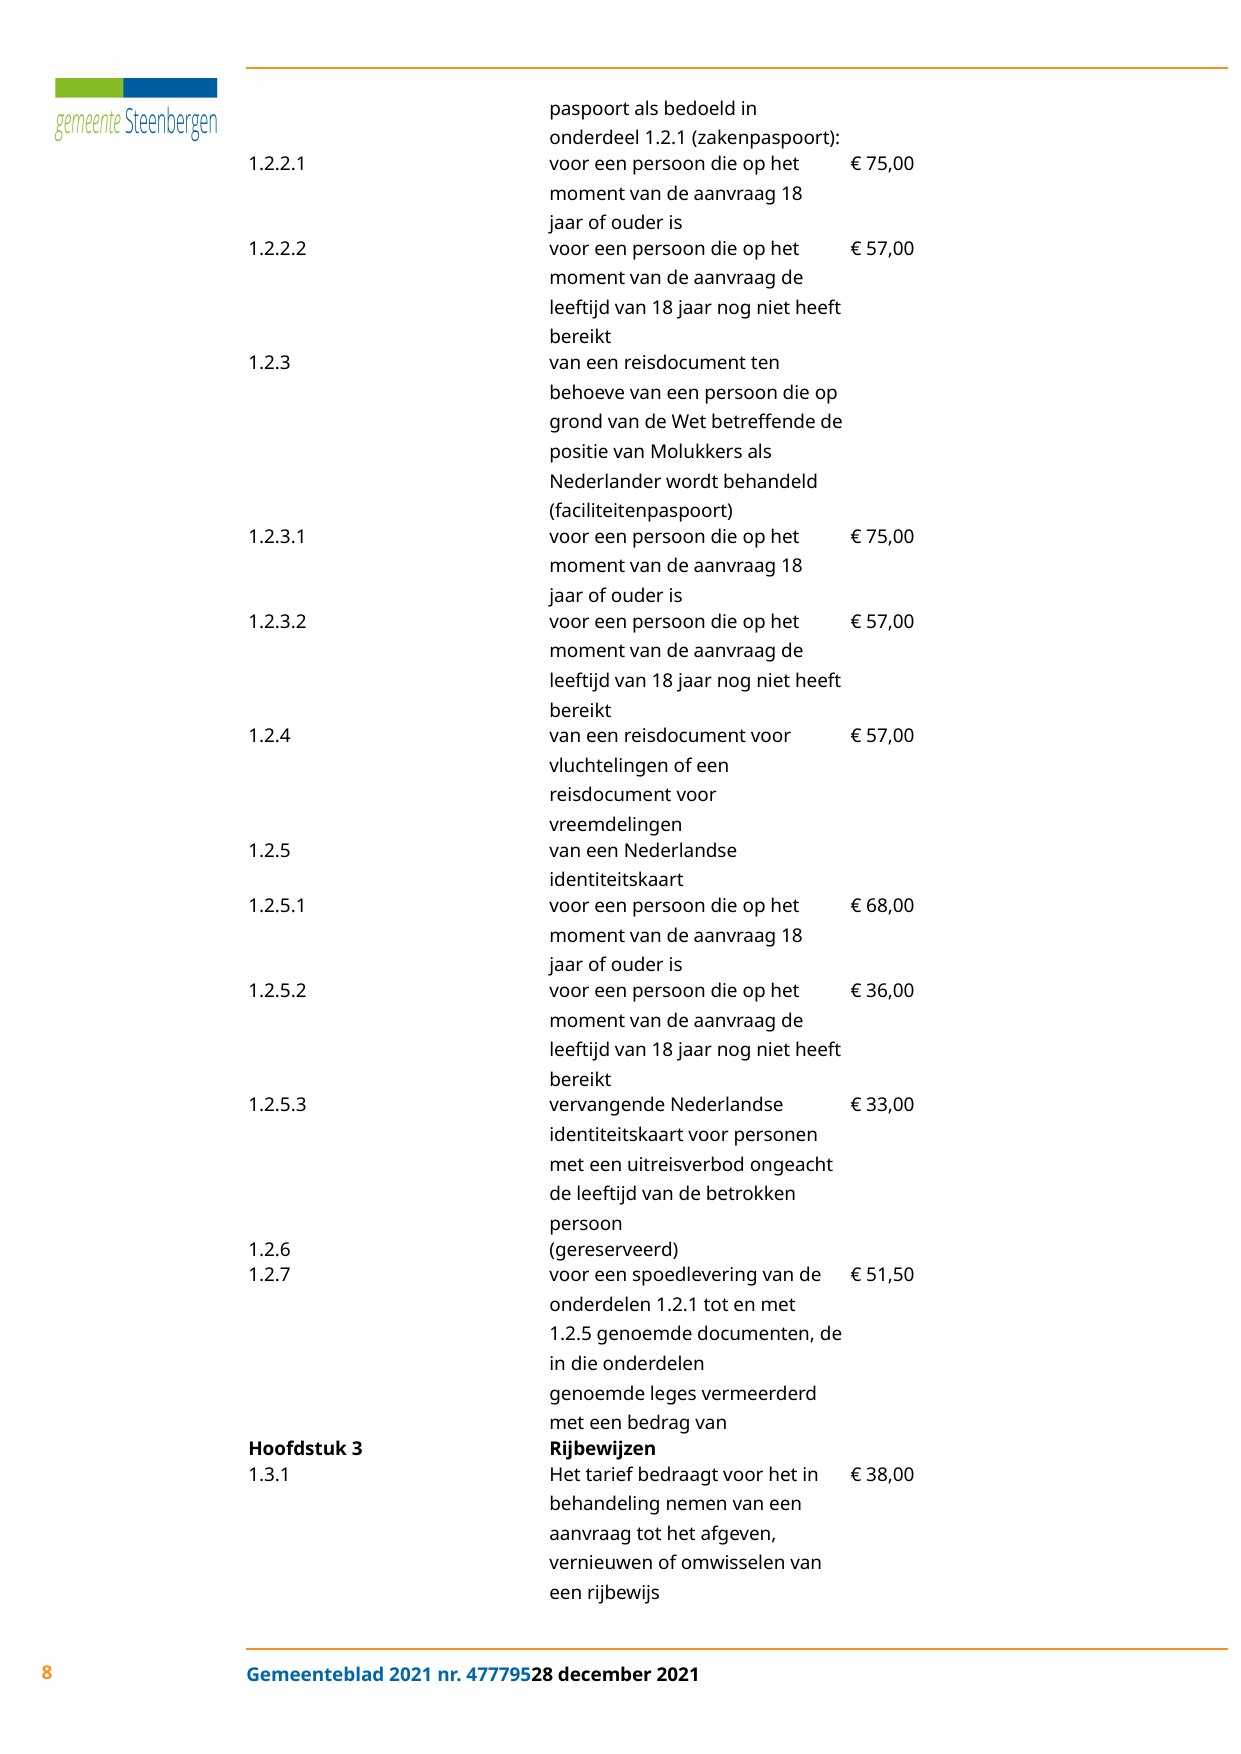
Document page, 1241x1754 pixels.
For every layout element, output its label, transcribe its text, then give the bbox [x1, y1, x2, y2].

table_cell € 57,00 [850, 235, 1152, 349]
table_cell Rijbewijzen [549, 1435, 850, 1461]
table_cell voor een persoon die op het moment van de aanvraag 18 jaar of ouder is [549, 150, 850, 235]
table_cell € 36,00 [850, 977, 1152, 1092]
table_cell € 33,00 [850, 1092, 1152, 1236]
table_cell [850, 95, 1152, 150]
table_cell vervangende Nederlandse identiteitskaart voor personen met een uitreisverbod ongeacht de leeftijd van de betrokken persoon [549, 1092, 850, 1236]
table_cell € 57,00 [850, 608, 1152, 722]
table_cell 1.2.3 [248, 350, 549, 523]
table_cell van een reisdocument voor vluchtelingen of een reisdocument voor vreemdelingen [549, 723, 850, 837]
table_cell voor een persoon die op het moment van de aanvraag de leeftijd van 18 jaar nog niet heeft bereikt [549, 235, 850, 349]
table_cell [248, 95, 549, 150]
table_cell 1.2.5.2 [248, 977, 549, 1092]
table_cell voor een persoon die op het moment van de aanvraag 18 jaar of ouder is [549, 523, 850, 608]
table_cell 1.2.3.2 [248, 608, 549, 722]
table_cell Hoofdstuk 3 [248, 1435, 549, 1461]
table_cell € 68,00 [850, 892, 1152, 977]
table_cell 1.2.5.1 [248, 892, 549, 977]
table_cell 1.2.2.1 [248, 150, 549, 235]
table_cell 1.2.5 [248, 837, 549, 892]
picture [41, 47, 231, 172]
table_cell 1.2.3.1 [248, 523, 549, 608]
table_cell 1.2.2.2 [248, 235, 549, 349]
table_cell voor een persoon die op het moment van de aanvraag de leeftijd van 18 jaar nog niet heeft bereikt [549, 608, 850, 722]
table_cell (gereserveerd) [549, 1236, 850, 1261]
table_cell [850, 837, 1152, 892]
table_cell € 51,50 [850, 1261, 1152, 1435]
table_cell [850, 1435, 1152, 1461]
table_cell [850, 350, 1152, 523]
table_cell € 38,00 [850, 1461, 1152, 1605]
table_cell € 75,00 [850, 150, 1152, 235]
table_cell voor een spoedlevering van de onderdelen 1.2.1 tot en met 1.2.5 genoemde documenten, de in die onderdelen genoemde leges vermeerderd met een bedrag van [549, 1261, 850, 1435]
table_cell € 75,00 [850, 523, 1152, 608]
table_cell 1.2.4 [248, 723, 549, 837]
table_cell van een Nederlandse identiteitskaart [549, 837, 850, 892]
table_cell 1.2.6 [248, 1236, 549, 1261]
table_cell voor een persoon die op het moment van de aanvraag 18 jaar of ouder is [549, 892, 850, 977]
table_cell [850, 1236, 1152, 1261]
table_cell 1.2.5.3 [248, 1092, 549, 1236]
table_cell van een reisdocument ten behoeve van een persoon die op grond van de Wet betreffende de positie van Molukkers als Nederlander wordt behandeld (faciliteitenpaspoort) [549, 350, 850, 523]
table_cell 1.2.7 [248, 1261, 549, 1435]
table_cell paspoort als bedoeld in onderdeel 1.2.1 (zakenpaspoort): [549, 95, 850, 150]
table_cell voor een persoon die op het moment van de aanvraag de leeftijd van 18 jaar nog niet heeft bereikt [549, 977, 850, 1092]
table_cell 1.3.1 [248, 1461, 549, 1605]
table_cell Het tarief bedraagt voor het in behandeling nemen van een aanvraag tot het afgeven, vernieuwen of omwisselen van een rijbewijs [549, 1461, 850, 1605]
table_cell € 57,00 [850, 723, 1152, 837]
